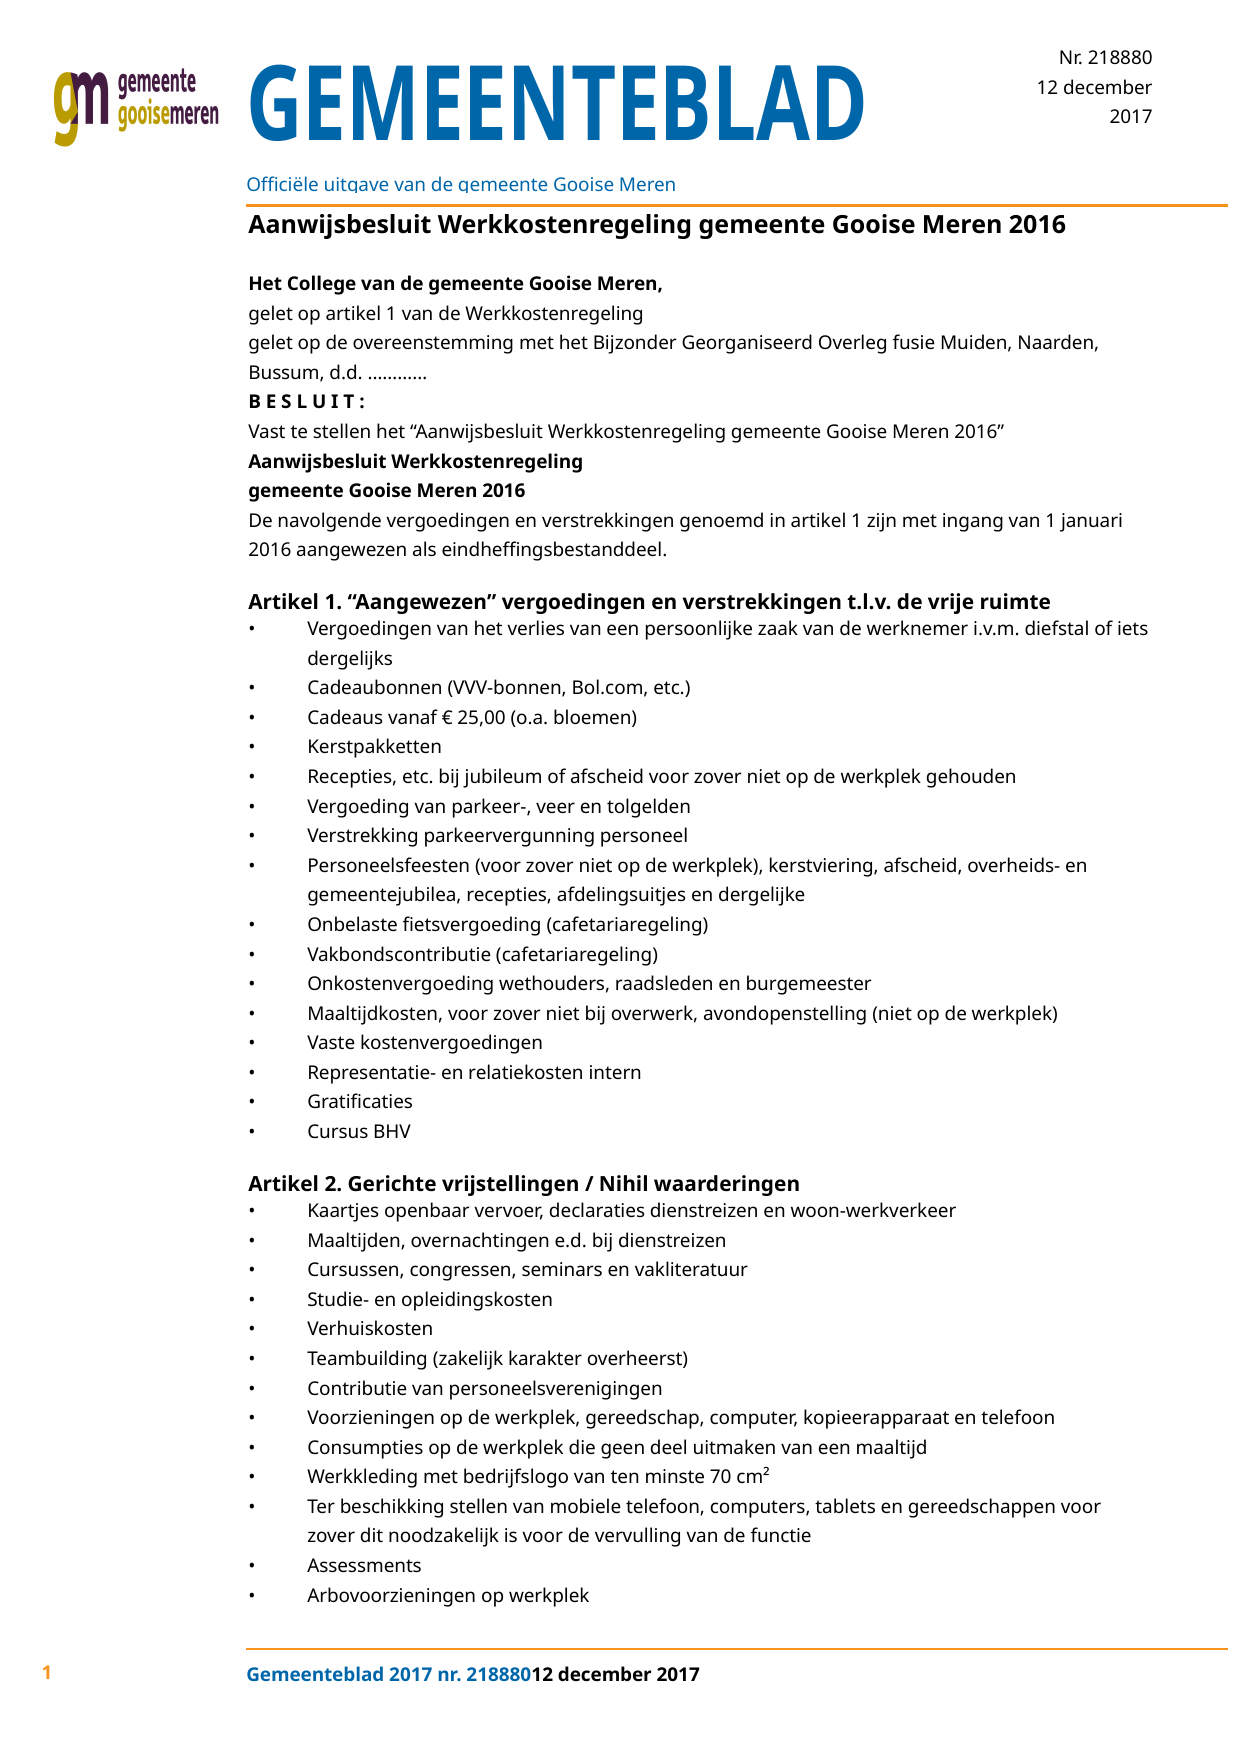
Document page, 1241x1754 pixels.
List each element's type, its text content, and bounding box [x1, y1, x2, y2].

list Vaste kostenvergoedingen [248, 1029, 1152, 1055]
list Cadeaubonnen (VVV-bonnen, Bol.com, etc.) [248, 674, 1152, 700]
list Consumpties op de werkplek die geen deel uitmaken van een maaltijd [248, 1434, 1152, 1459]
text Artikel 2. Gerichte vrijstellingen / Nihil waarderingen [248, 1169, 1152, 1197]
list Vergoedingen van het verlies van een persoonlijke zaak van de werknemer i.v.m. diefstal of iets dergelijks [248, 615, 1152, 671]
list Vergoeding van parkeer-, veer en tolgelden [248, 793, 1152, 819]
list Voorzieningen op de werkplek, gereedschap, computer, kopieerapparaat en telefoon [248, 1404, 1152, 1430]
list Contributie van personeelsverenigingen [248, 1375, 1152, 1400]
text Artikel 1. “Aangewezen” vergoedingen en verstrekkingen t.l.v. de vrije ruimte [248, 587, 1152, 615]
text B E S L U I T : [248, 389, 1152, 414]
list Cursus BHV [248, 1118, 1152, 1144]
list Studie- en opleidingskosten [248, 1286, 1152, 1312]
text gemeente Gooise Meren 2016 [248, 477, 1152, 503]
list Assessments [248, 1552, 1152, 1578]
list Cursussen, congressen, seminars en vakliteratuur [248, 1256, 1152, 1282]
text Aanwijsbesluit Werkkostenregeling gemeente Gooise Meren 2016 [248, 207, 1152, 241]
list Cadeaus vanaf € 25,00 (o.a. bloemen) [248, 704, 1152, 730]
list Kerstpakketten [248, 734, 1152, 759]
list Onkostenvergoeding wethouders, raadsleden en burgemeester [248, 970, 1152, 996]
list Onbelaste fietsvergoeding (cafetariaregeling) [248, 911, 1152, 937]
text De navolgende vergoedingen en verstrekkingen genoemd in artikel 1 zijn met ingang van 1 januari 2016 aangewezen als eindheffingsbestanddeel. [248, 507, 1152, 562]
list Maaltijdkosten, voor zover niet bij overwerk, avondopenstelling (niet op de werkplek) [248, 1000, 1152, 1026]
text Aanwijsbesluit Werkkostenregeling [248, 448, 1152, 473]
text gelet op artikel 1 van de Werkkostenregeling [248, 300, 1152, 326]
text gelet op de overeenstemming met het Bijzonder Georganiseerd Overleg fusie Muiden, Naarden, Bussum, d.d. ………… [248, 329, 1152, 385]
list Personeelsfeesten (voor zover niet op de werkplek), kerstviering, afscheid, overheids- en gemeentejubilea, recepties, afdelingsuitjes en dergelijke [248, 852, 1152, 907]
text Het College van de gemeente Gooise Meren, [248, 270, 1152, 296]
list Kaartjes openbaar vervoer, declaraties dienstreizen en woon-werkverkeer [248, 1197, 1152, 1223]
list Verstrekking parkeervergunning personeel [248, 822, 1152, 848]
list Representatie- en relatiekosten intern [248, 1059, 1152, 1085]
list Teambuilding (zakelijk karakter overheerst) [248, 1345, 1152, 1371]
picture [41, 47, 231, 172]
list Recepties, etc. bij jubileum of afscheid voor zover niet op de werkplek gehouden [248, 763, 1152, 789]
list Vakbondscontributie (cafetariaregeling) [248, 941, 1152, 967]
list Verhuiskosten [248, 1316, 1152, 1341]
list Maaltijden, overnachtingen e.d. bij dienstreizen [248, 1227, 1152, 1252]
text Vast te stellen het “Aanwijsbesluit Werkkostenregeling gemeente Gooise Meren 2016” [248, 418, 1152, 444]
list Arbovoorzieningen op werkplek [248, 1582, 1152, 1607]
list Werkkleding met bedrijfslogo van ten minste 70 cm² [248, 1463, 1152, 1489]
list Ter beschikking stellen van mobiele telefoon, computers, tablets en gereedschappen voor zover dit noodzakelijk is voor de vervulling van de functie [248, 1493, 1152, 1548]
list Gratificaties [248, 1089, 1152, 1114]
